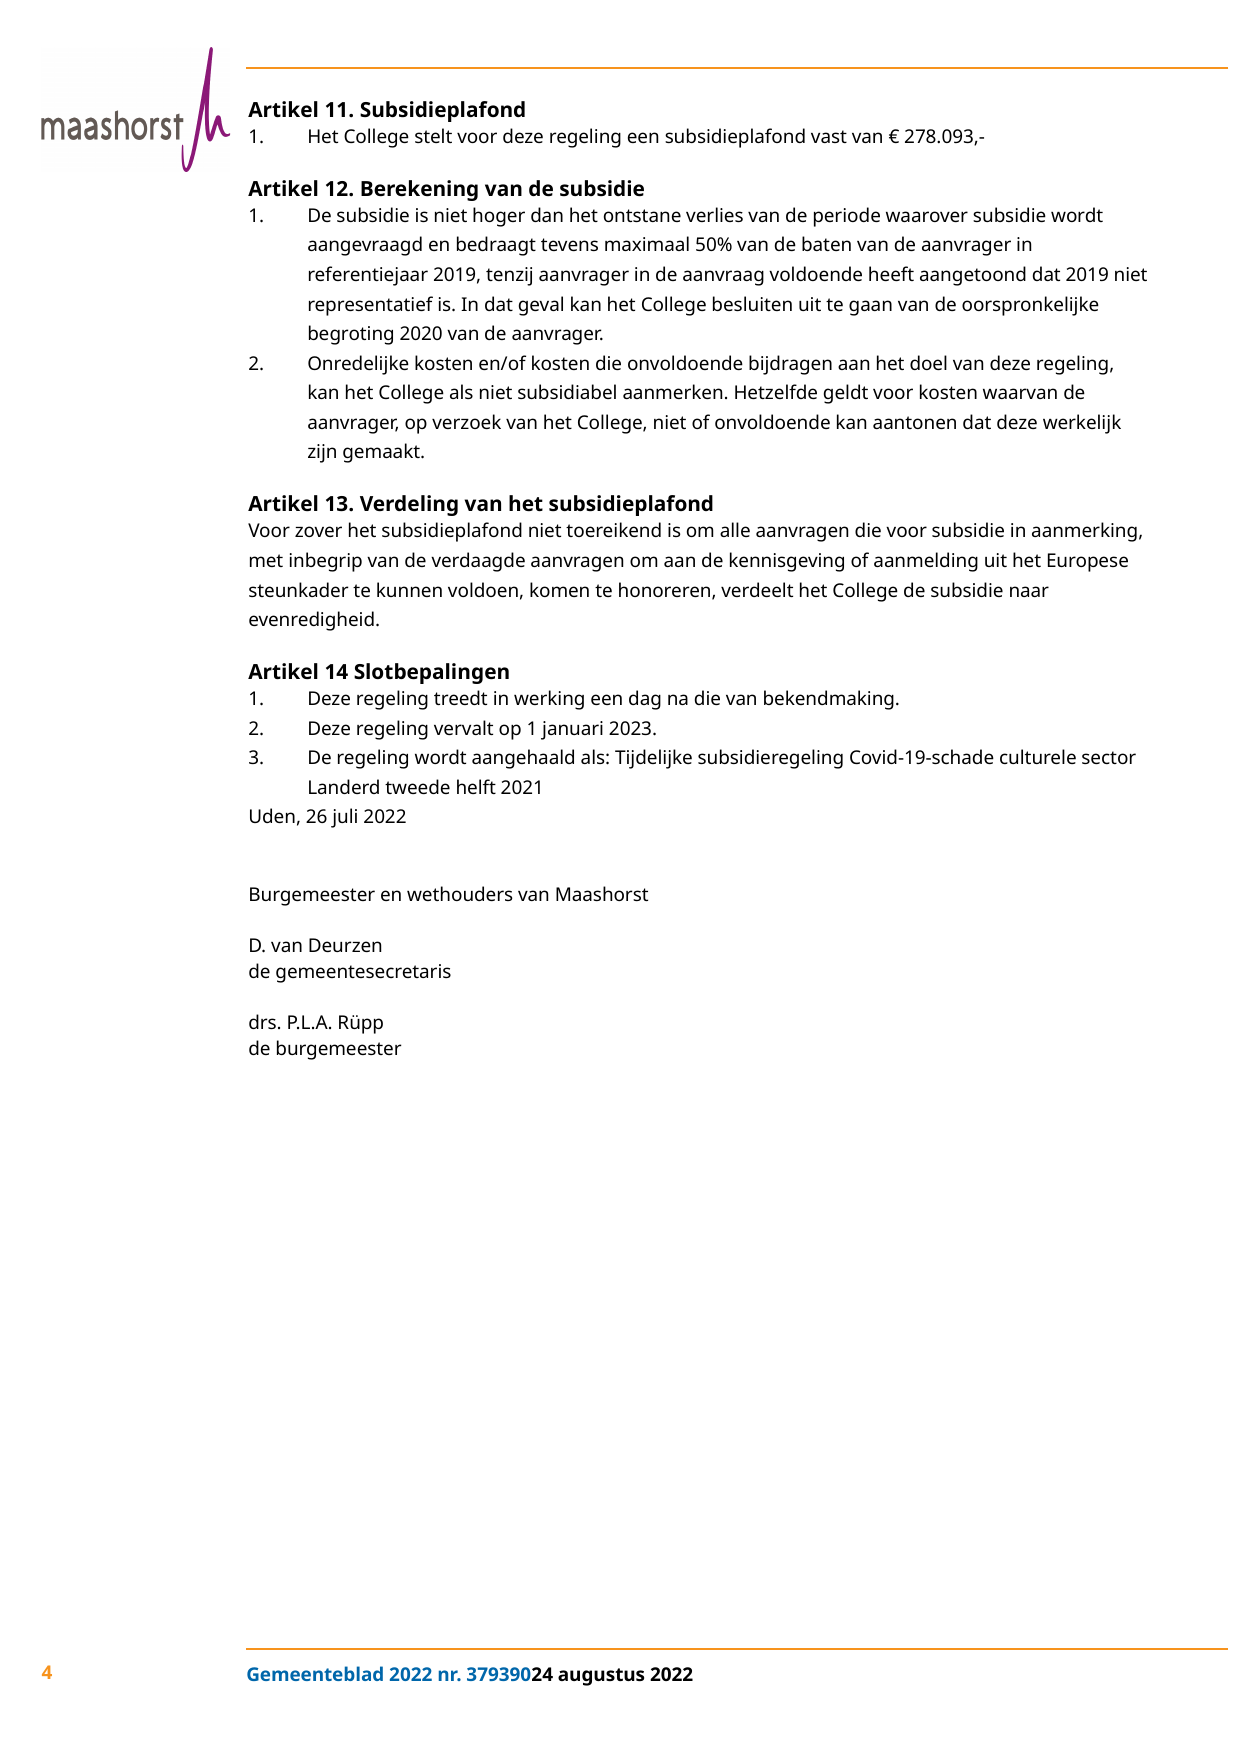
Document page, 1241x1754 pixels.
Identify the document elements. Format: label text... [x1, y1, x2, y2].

list Onredelijke kosten en/of kosten die onvoldoende bijdragen aan het doel van deze regeling, kan het College als niet subsidiabel aanmerken. Hetzelfde geldt voor kosten waarvan de aanvrager, op verzoek van het College, niet of onvoldoende kan aantonen dat deze werkelijk zijn gemaakt. [248, 350, 1152, 464]
text Uden, 26 juli 2022 [248, 803, 1152, 829]
text Artikel 12. Berekening van de subsidie [248, 174, 1152, 202]
list Deze regeling treedt in werking een dag na die van bekendmaking. [248, 685, 1152, 711]
list Deze regeling vervalt op 1 januari 2023. [248, 715, 1152, 741]
text de burgemeester [248, 1035, 1152, 1061]
picture [41, 47, 231, 172]
text Artikel 13. Verdeling van het subsidieplafond [248, 489, 1152, 518]
text de gemeentesecretaris [248, 958, 1152, 984]
text drs. P.L.A. Rüpp [248, 1009, 1152, 1035]
text Artikel 11. Subsidieplafond [248, 95, 1152, 123]
text Voor zover het subsidieplafond niet toereikend is om alle aanvragen die voor subsidie in aanmerking, met inbegrip van de verdaagde aanvragen om aan de kennisgeving of aanmelding uit het Europese steunkader te kunnen voldoen, komen te honoreren, verdeelt het College de subsidie naar evenredigheid. [248, 518, 1152, 632]
list De regeling wordt aangehaald als: Tijdelijke subsidieregeling Covid-19-schade culturele sector Landerd tweede helft 2021 [248, 744, 1152, 800]
text Burgemeester en wethouders van Maashorst [248, 881, 1152, 906]
list De subsidie is niet hoger dan het ontstane verlies van de periode waarover subsidie wordt aangevraagd en bedraagt tevens maximaal 50% van de baten van de aanvrager in referentiejaar 2019, tenzij aanvrager in de aanvraag voldoende heeft aangetoond dat 2019 niet representatief is. In dat geval kan het College besluiten uit te gaan van de oorspronkelijke begroting 2020 van de aanvrager. [248, 202, 1152, 346]
list Het College stelt voor deze regeling een subsidieplafond vast van € 278.093,- [248, 123, 1152, 149]
text D. van Deurzen [248, 932, 1152, 958]
text Artikel 14 Slotbepalingen [248, 657, 1152, 685]
